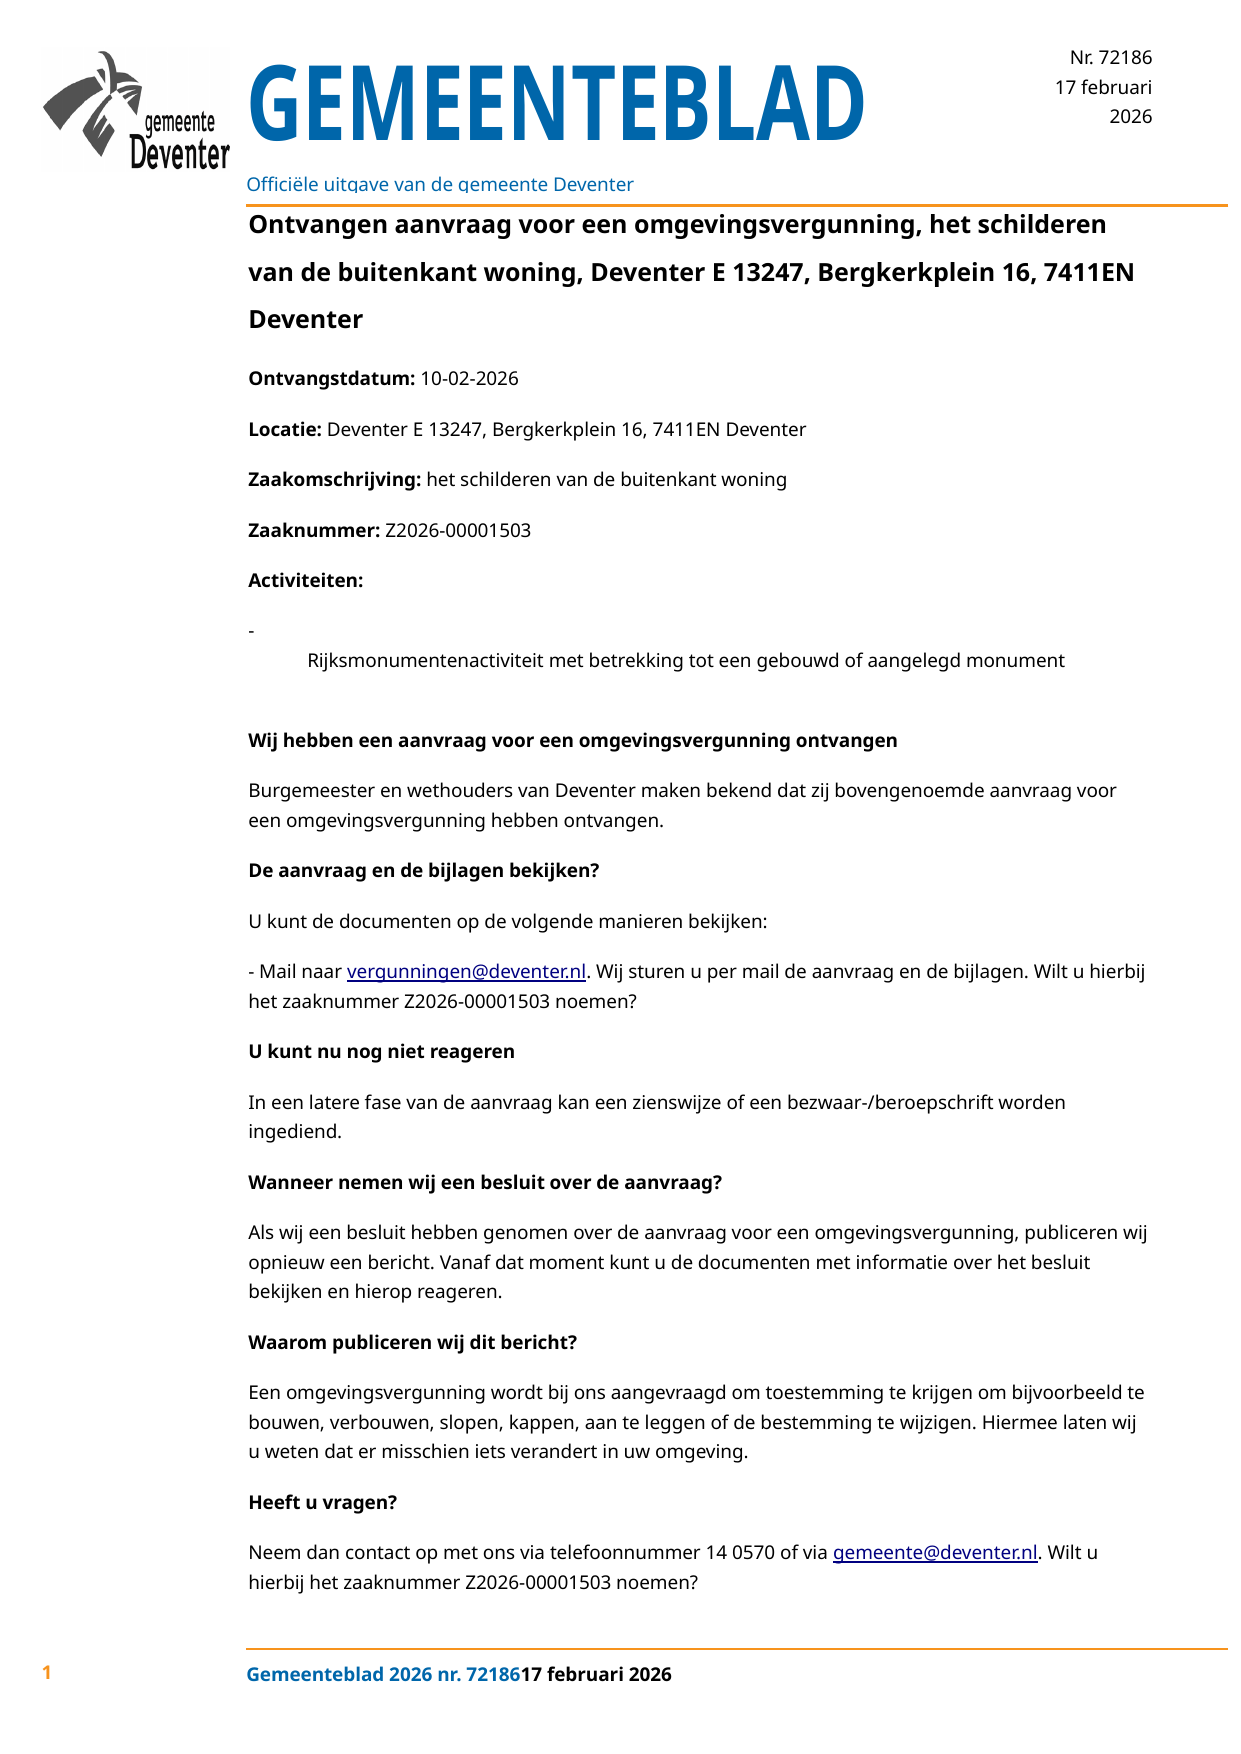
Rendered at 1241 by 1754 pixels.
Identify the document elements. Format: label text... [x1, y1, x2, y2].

text Ontvangstdatum: 10-02-2026 [248, 366, 1152, 391]
text In een latere fase van de aanvraag kan een zienswijze of een bezwaar-/beroepschrift worden ingediend. [248, 1089, 1152, 1144]
text Neem dan contact op met ons via telefoonnummer 14 0570 of via gemeente@deventer.nl. Wilt u hierbij het zaaknummer Z2026-00001503 noemen? [248, 1539, 1152, 1594]
picture [41, 47, 231, 172]
text U kunt de documenten op de volgende manieren bekijken: [248, 908, 1152, 934]
text Zaaknummer: Z2026-00001503 [248, 517, 1152, 542]
text Activiteiten: [248, 567, 1152, 593]
text Zaakomschrijving: het schilderen van de buitenkant woning [248, 466, 1152, 492]
text Waarom publiceren wij dit bericht? [248, 1329, 1152, 1354]
text Wij hebben een aanvraag voor een omgevingsvergunning ontvangen [248, 727, 1152, 753]
text Wanneer nemen wij een besluit over de aanvraag? [248, 1169, 1152, 1194]
text - Mail naar vergunningen@deventer.nl. Wij sturen u per mail de aanvraag en de bijlagen. Wilt u hierbij het zaaknummer Z2026-00001503 noemen? [248, 958, 1152, 1014]
text Heeft u vragen? [248, 1489, 1152, 1514]
text Locatie: Deventer E 13247, Bergkerkplein 16, 7411EN Deventer [248, 416, 1152, 442]
text Als wij een besluit hebben genomen over de aanvraag voor een omgevingsvergunning, publiceren wij opnieuw een bericht. Vanaf dat moment kunt u de documenten met informatie over het besluit bekijken en hierop reageren. [248, 1219, 1152, 1304]
text U kunt nu nog niet reageren [248, 1038, 1152, 1064]
text Een omgevingsvergunning wordt bij ons aangevraagd om toestemming te krijgen om bijvoorbeeld te bouwen, verbouwen, slopen, kappen, aan te leggen of de bestemming te wijzigen. Hiermee laten wij u weten dat er misschien iets verandert in uw omgeving. [248, 1379, 1152, 1464]
list Rijksmonumentenactiviteit met betrekking tot een gebouwd of aangelegd monument [248, 647, 1152, 673]
text Burgemeester en wethouders van Deventer maken bekend dat zij bovengenoemde aanvraag voor een omgevingsvergunning hebben ontvangen. [248, 778, 1152, 833]
text De aanvraag en de bijlagen bekijken? [248, 858, 1152, 883]
text Ontvangen aanvraag voor een omgevingsvergunning, het schilderen van de buitenkant woning, Deventer E 13247, Bergkerkplein 16, 7411EN Deventer [248, 207, 1152, 336]
